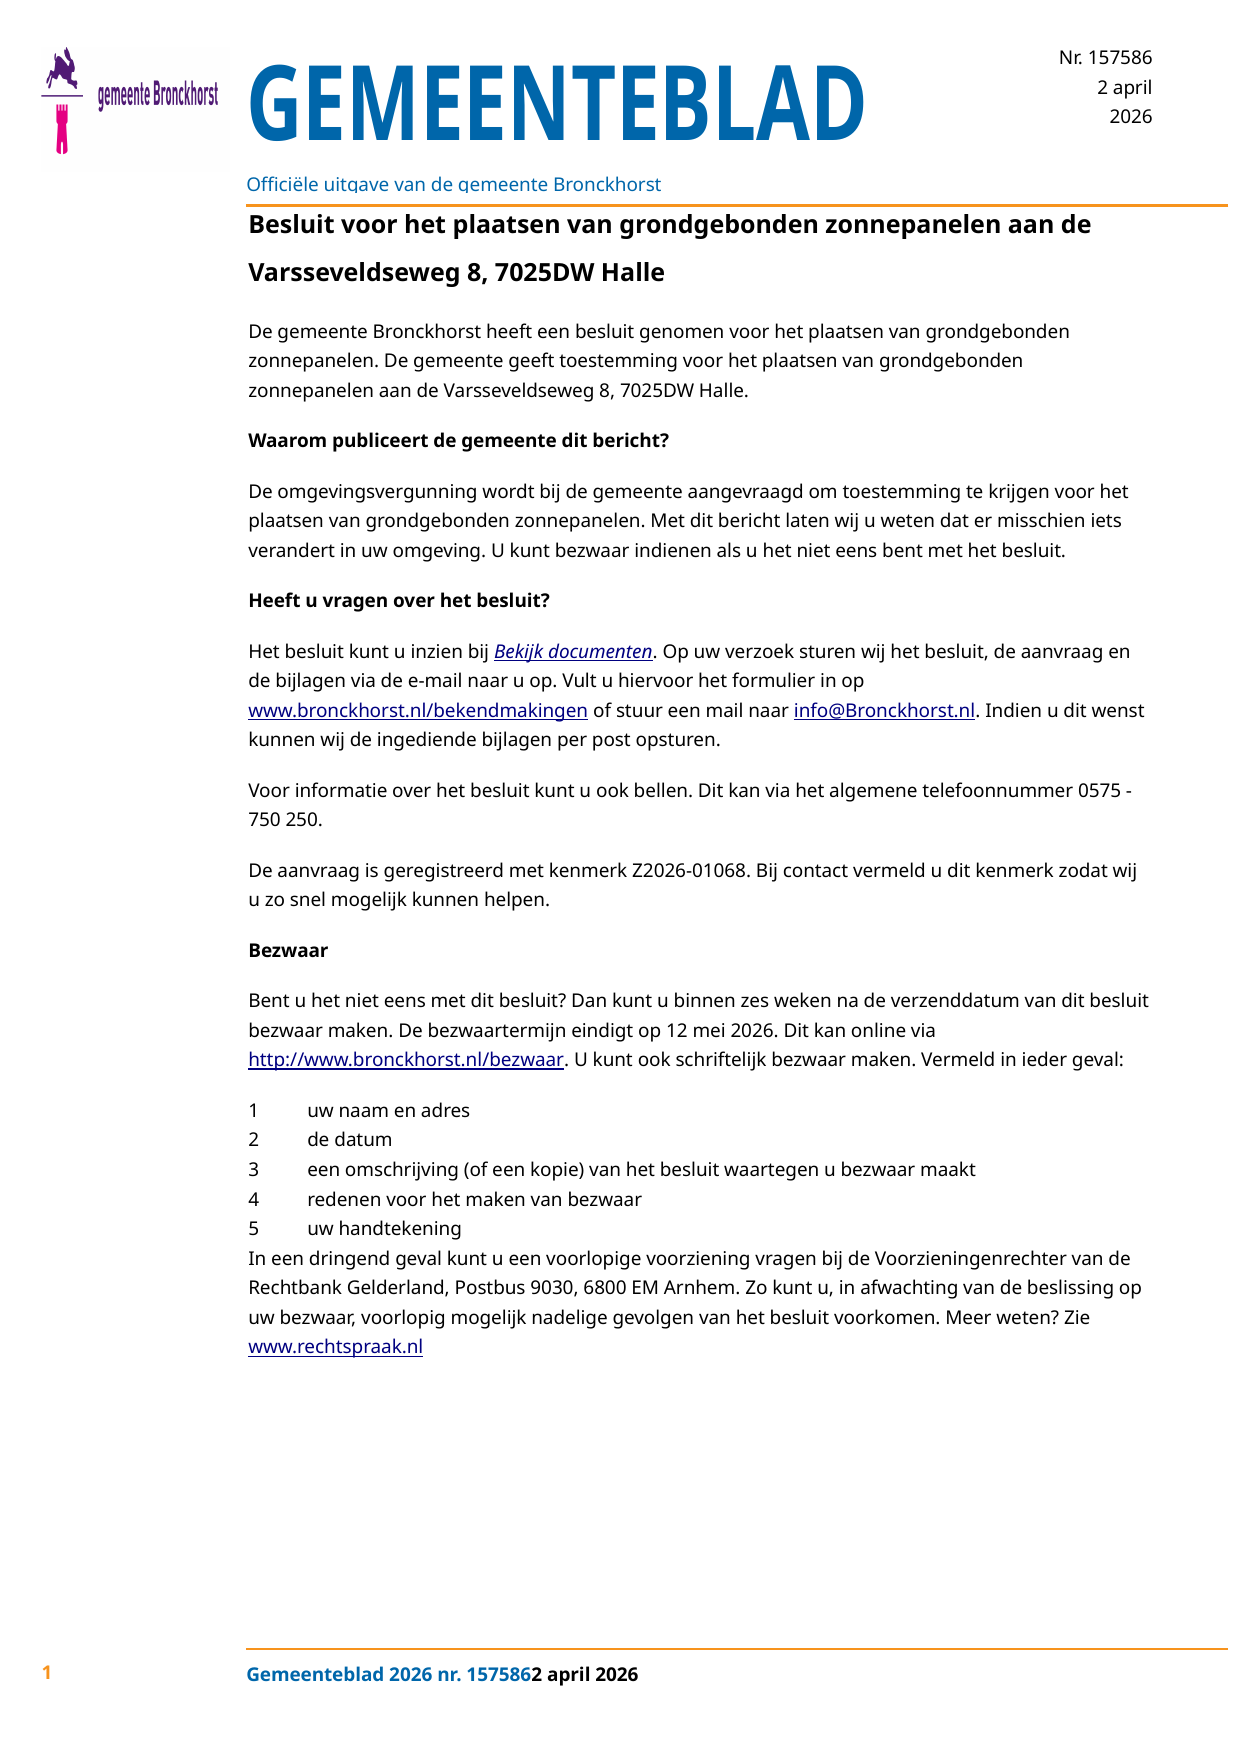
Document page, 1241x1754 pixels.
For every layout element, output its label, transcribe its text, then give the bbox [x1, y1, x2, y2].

list redenen voor het maken van bezwaar [248, 1186, 1152, 1212]
text De gemeente Bronckhorst heeft een besluit genomen voor het plaatsen van grondgebonden zonnepanelen. De gemeente geeft toestemming voor het plaatsen van grondgebonden zonnepanelen aan de Varsseveldseweg 8, 7025DW Halle. [248, 318, 1152, 403]
text De omgevingsvergunning wordt bij de gemeente aangevraagd om toestemming te krijgen voor het plaatsen van grondgebonden zonnepanelen. Met dit bericht laten wij u weten dat er misschien iets verandert in uw omgeving. U kunt bezwaar indienen als u het niet eens bent met het besluit. [248, 478, 1152, 563]
text In een dringend geval kunt u een voorlopige voorziening vragen bij de Voorzieningenrechter van de Rechtbank Gelderland, Postbus 9030, 6800 EM Arnhem. Zo kunt u, in afwachting van de beslissing op uw bezwaar, voorlopig mogelijk nadelige gevolgen van het besluit voorkomen. Meer weten? Zie www.rechtspraak.nl [248, 1245, 1152, 1359]
text Het besluit kunt u inzien bij Bekijk documenten. Op uw verzoek sturen wij het besluit, de aanvraag en de bijlagen via de e-mail naar u op. Vult u hiervoor het formulier in op www.bronckhorst.nl/bekendmakingen of stuur een mail naar info@Bronckhorst.nl. Indien u dit wenst kunnen wij de ingediende bijlagen per post opsturen. [248, 638, 1152, 752]
text Waarom publiceert de gemeente dit bericht? [248, 427, 1152, 453]
text Voor informatie over het besluit kunt u ook bellen. Dit kan via het algemene telefoonnummer 0575 - 750 250. [248, 777, 1152, 832]
text Bezwaar [248, 937, 1152, 963]
picture [41, 47, 231, 172]
list uw naam en adres [248, 1097, 1152, 1123]
text Heeft u vragen over het besluit? [248, 587, 1152, 613]
text Bent u het niet eens met dit besluit? Dan kunt u binnen zes weken na de verzenddatum van dit besluit bezwaar maken. De bezwaartermijn eindigt op 12 mei 2026. Dit kan online via http://www.bronckhorst.nl/bezwaar. U kunt ook schriftelijk bezwaar maken. Vermeld in ieder geval: [248, 987, 1152, 1072]
list de datum [248, 1127, 1152, 1152]
text Besluit voor het plaatsen van grondgebonden zonnepanelen aan de Varsseveldseweg 8, 7025DW Halle [248, 207, 1152, 288]
text De aanvraag is geregistreerd met kenmerk Z2026-01068. Bij contact vermeld u dit kenmerk zodat wij u zo snel mogelijk kunnen helpen. [248, 857, 1152, 912]
list een omschrijving (of een kopie) van het besluit waartegen u bezwaar maakt [248, 1156, 1152, 1182]
list uw handtekening [248, 1215, 1152, 1241]
